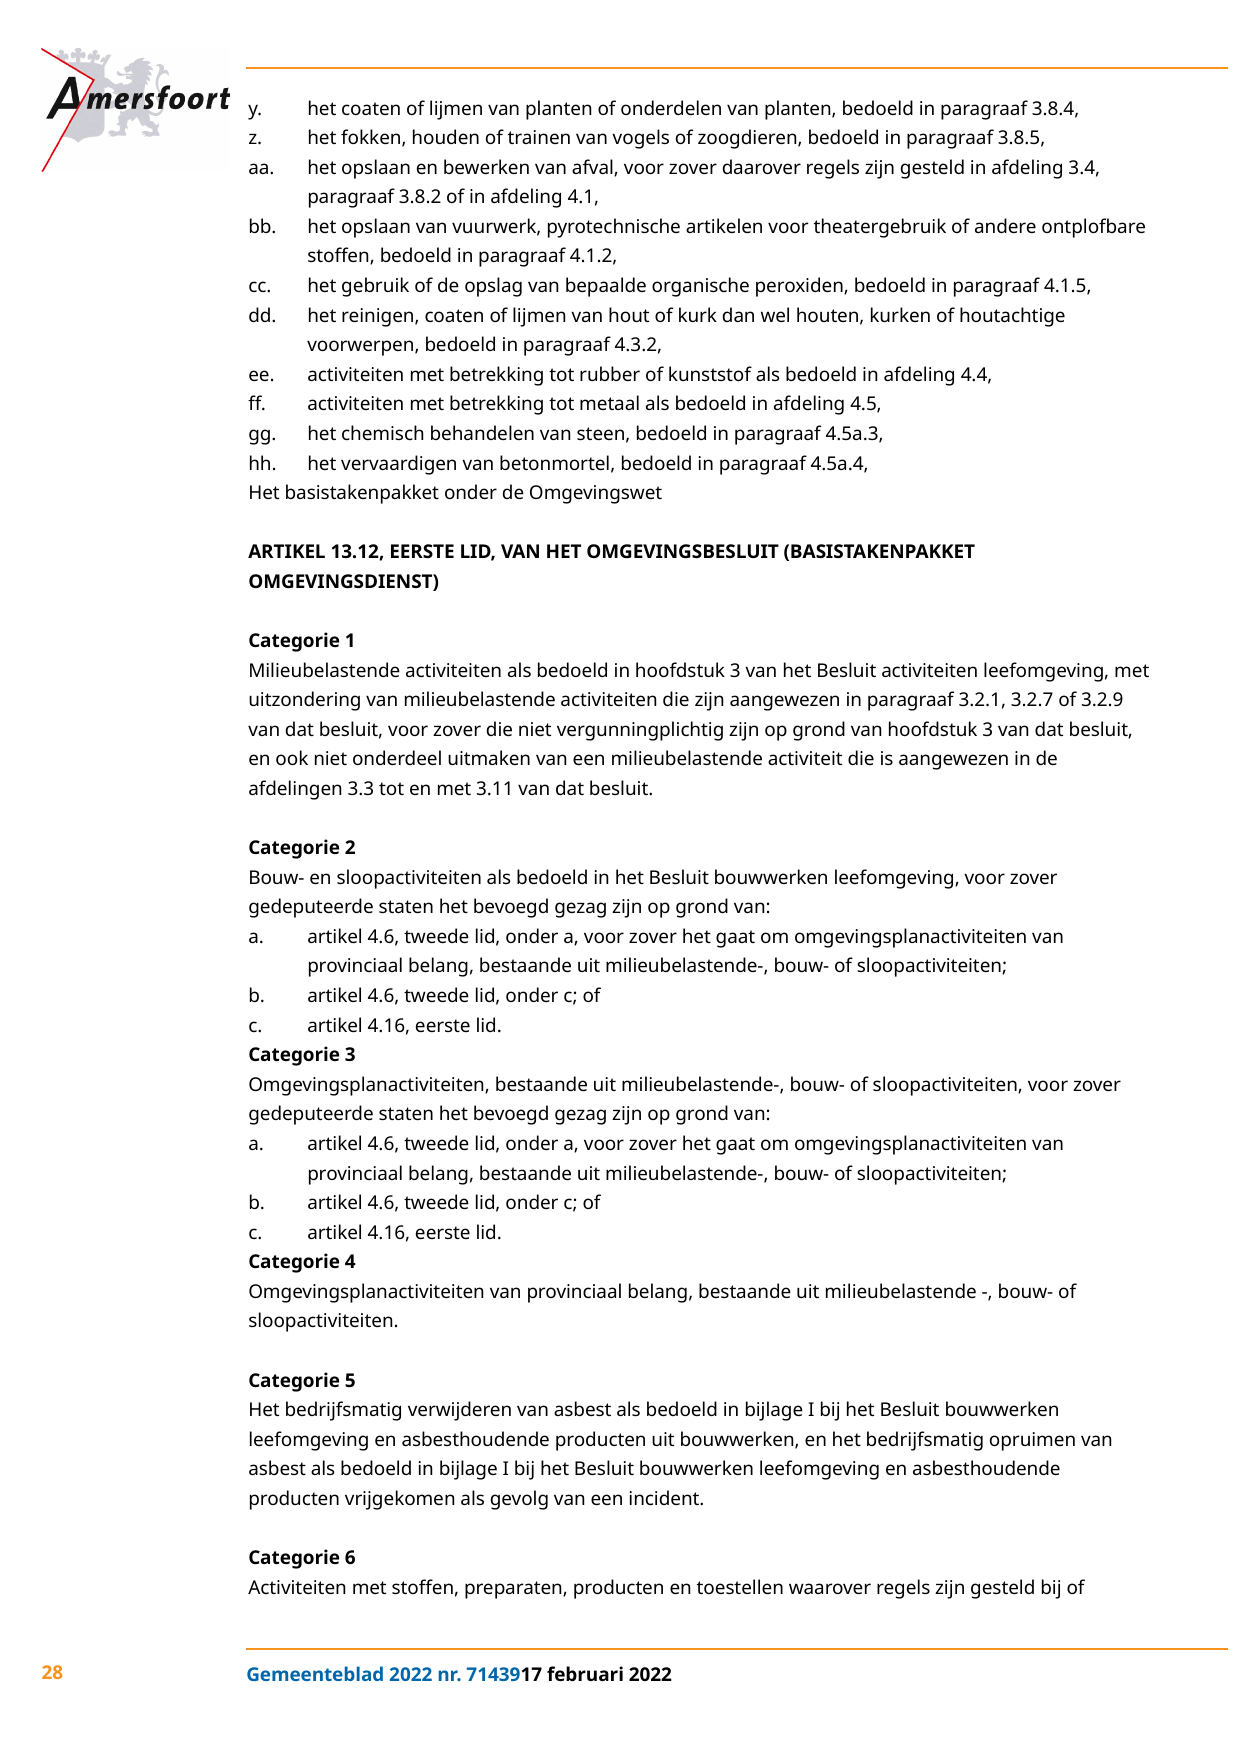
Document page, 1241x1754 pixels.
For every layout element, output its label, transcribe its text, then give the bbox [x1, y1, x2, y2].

list het fokken, houden of trainen van vogels of zoogdieren, bedoeld in paragraaf 3.8.5, [248, 124, 1152, 150]
text Categorie 5 [248, 1367, 1152, 1393]
list artikel 4.6, tweede lid, onder c; of [248, 982, 1152, 1008]
text Milieubelastende activiteiten als bedoeld in hoofdstuk 3 van het Besluit activiteiten leefomgeving, met uitzondering van milieubelastende activiteiten die zijn aangewezen in paragraaf 3.2.1, 3.2.7 of 3.2.9 van dat besluit, voor zover die niet vergunningplichtig zijn op grond van hoofdstuk 3 van dat besluit, en ook niet onderdeel uitmaken van een milieubelastende activiteit die is aangewezen in de afdelingen 3.3 tot en met 3.11 van dat besluit. [248, 657, 1152, 801]
list het opslaan van vuurwerk, pyrotechnische artikelen voor theatergebruik of andere ontplofbare stoffen, bedoeld in paragraaf 4.1.2, [248, 213, 1152, 268]
list activiteiten met betrekking tot metaal als bedoeld in afdeling 4.5, [248, 391, 1152, 416]
list het reinigen, coaten of lijmen van hout of kurk dan wel houten, kurken of houtachtige voorwerpen, bedoeld in paragraaf 4.3.2, [248, 302, 1152, 357]
text Categorie 4 [248, 1248, 1152, 1274]
list artikel 4.6, tweede lid, onder c; of [248, 1189, 1152, 1215]
text Het basistakenpakket onder de Omgevingswet [248, 479, 1152, 505]
list artikel 4.6, tweede lid, onder a, voor zover het gaat om omgevingsplanactiviteiten van provinciaal belang, bestaande uit milieubelastende-, bouw- of sloopactiviteiten; [248, 1130, 1152, 1186]
text Categorie 1 [248, 627, 1152, 653]
list het coaten of lijmen van planten of onderdelen van planten, bedoeld in paragraaf 3.8.4, [248, 95, 1152, 121]
text Het bedrijfsmatig verwijderen van asbest als bedoeld in bijlage I bij het Besluit bouwwerken leefomgeving en asbesthoudende producten uit bouwwerken, en het bedrijfsmatig opruimen van asbest als bedoeld in bijlage I bij het Besluit bouwwerken leefomgeving en asbesthoudende producten vrijgekomen als gevolg van een incident. [248, 1396, 1152, 1511]
list artikel 4.16, eerste lid. [248, 1219, 1152, 1245]
picture [41, 47, 231, 172]
list artikel 4.16, eerste lid. [248, 1012, 1152, 1038]
text Bouw- en sloopactiviteiten als bedoeld in het Besluit bouwwerken leefomgeving, voor zover gedeputeerde staten het bevoegd gezag zijn op grond van: [248, 864, 1152, 919]
text Activiteiten met stoffen, preparaten, producten en toestellen waarover regels zijn gesteld bij of [248, 1574, 1152, 1600]
text Categorie 2 [248, 834, 1152, 860]
list het gebruik of de opslag van bepaalde organische peroxiden, bedoeld in paragraaf 4.1.5, [248, 272, 1152, 298]
text Categorie 3 [248, 1041, 1152, 1067]
list het opslaan en bewerken van afval, voor zover daarover regels zijn gesteld in afdeling 3.4, paragraaf 3.8.2 of in afdeling 4.1, [248, 154, 1152, 209]
text Categorie 6 [248, 1544, 1152, 1570]
list het chemisch behandelen van steen, bedoeld in paragraaf 4.5a.3, [248, 420, 1152, 446]
list het vervaardigen van betonmortel, bedoeld in paragraaf 4.5a.4, [248, 450, 1152, 476]
text ARTIKEL 13.12, EERSTE LID, VAN HET OMGEVINGSBESLUIT (BASISTAKENPAKKET OMGEVINGSDIENST) [248, 538, 1152, 594]
list artikel 4.6, tweede lid, onder a, voor zover het gaat om omgevingsplanactiviteiten van provinciaal belang, bestaande uit milieubelastende-, bouw- of sloopactiviteiten; [248, 923, 1152, 978]
list activiteiten met betrekking tot rubber of kunststof als bedoeld in afdeling 4.4, [248, 361, 1152, 387]
text Omgevingsplanactiviteiten van provinciaal belang, bestaande uit milieubelastende -, bouw- of sloopactiviteiten. [248, 1278, 1152, 1333]
text Omgevingsplanactiviteiten, bestaande uit milieubelastende-, bouw- of sloopactiviteiten, voor zover gedeputeerde staten het bevoegd gezag zijn op grond van: [248, 1071, 1152, 1126]
